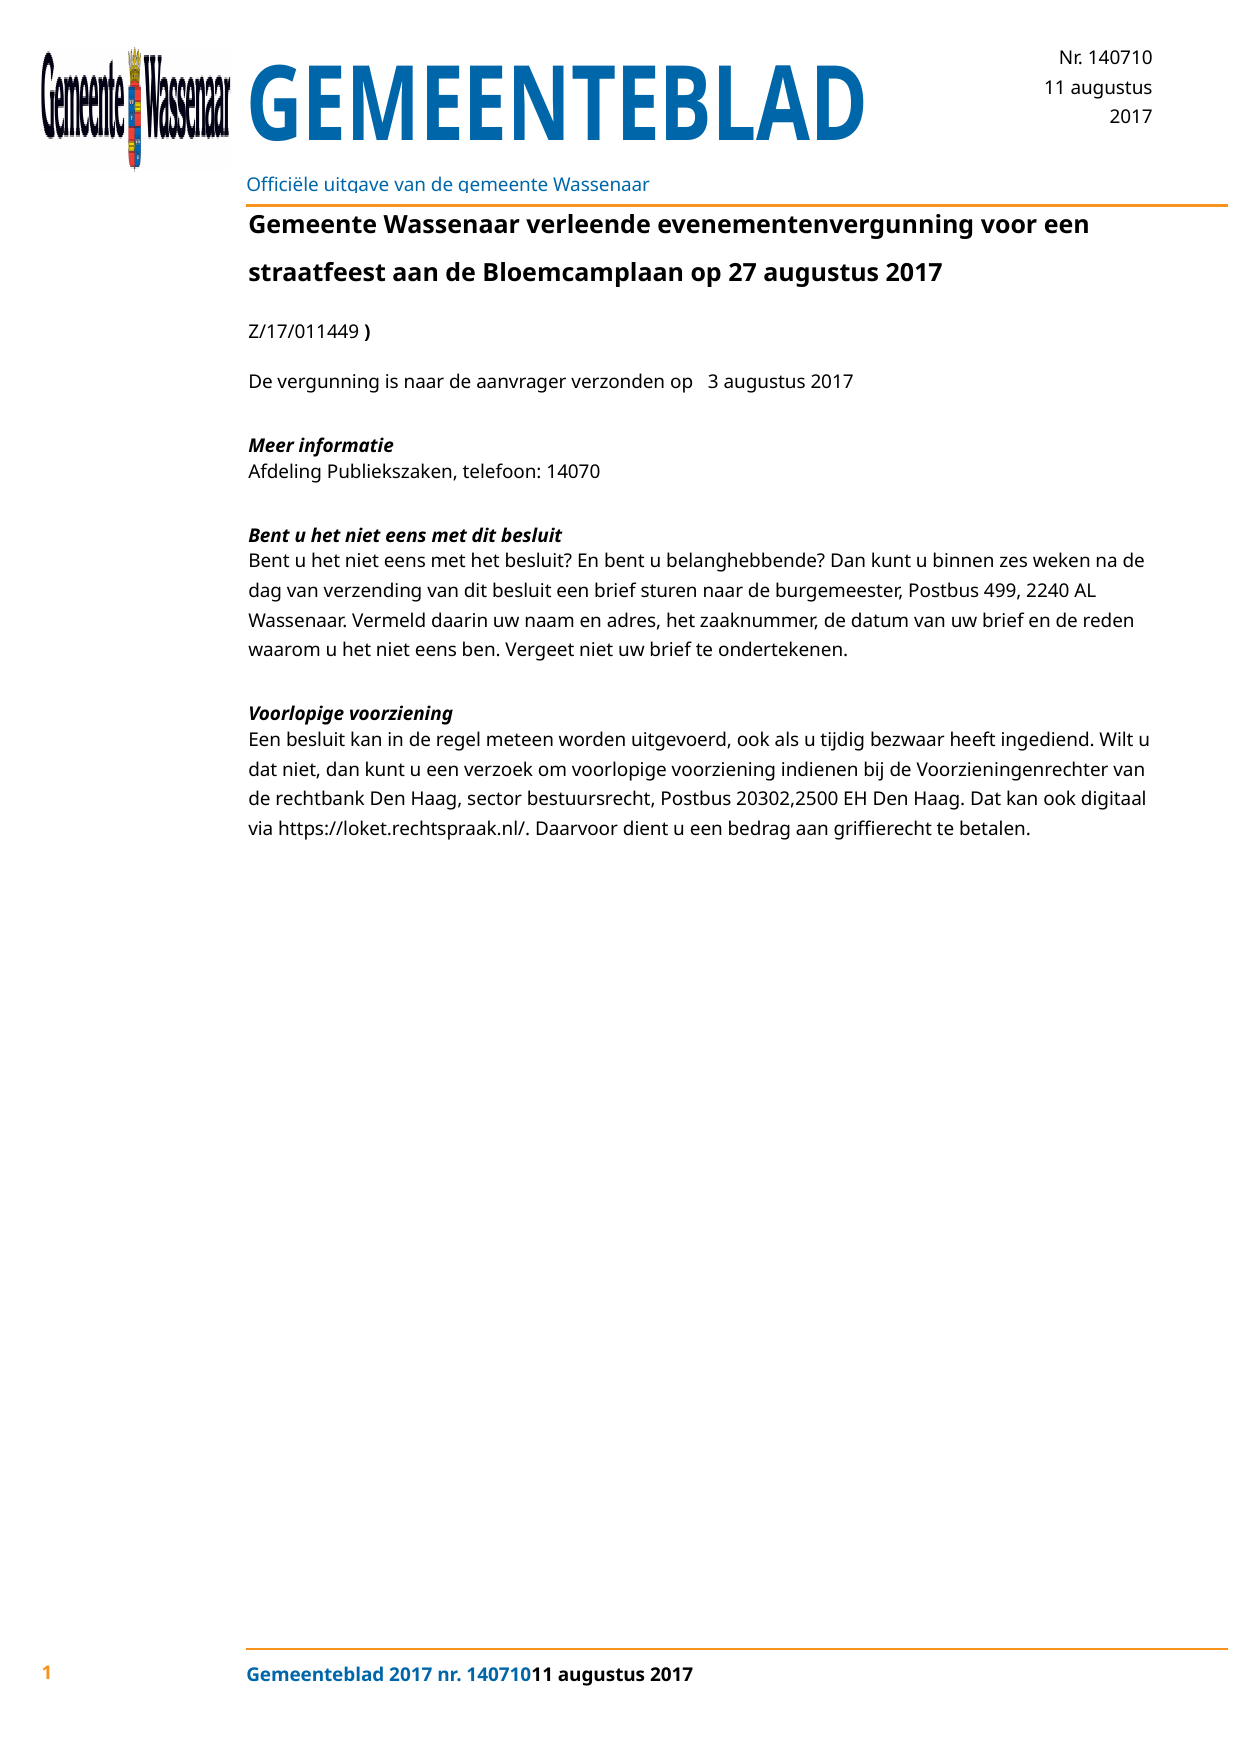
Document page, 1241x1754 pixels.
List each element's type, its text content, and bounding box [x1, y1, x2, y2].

text Een besluit kan in de regel meteen worden uitgevoerd, ook als u tijdig bezwaar heeft ingediend. Wilt u dat niet, dan kunt u een verzoek om voorlopige voorziening indienen bij de Voorzieningenrechter van de rechtbank Den Haag, sector bestuursrecht, Postbus 20302,2500 EH Den Haag. Dat kan ook digitaal via https://loket.rechtspraak.nl/. Daarvoor dient u een bedrag aan griffierecht te betalen. [248, 726, 1152, 841]
text Z/17/011449 ) [248, 318, 1152, 344]
text Bent u het niet eens met het besluit? En bent u belanghebbende? Dan kunt u binnen zes weken na de dag van verzending van dit besluit een brief sturen naar de burgemeester, Postbus 499, 2240 AL Wassenaar. Vermeld daarin uw naam en adres, het zaaknummer, de datum van uw brief en de reden waarom u het niet eens ben. Vergeet niet uw brief te ondertekenen. [248, 548, 1152, 662]
picture [41, 47, 231, 172]
text De vergunning is naar de aanvrager verzonden op 3 augustus 2017 [248, 368, 1152, 394]
text Gemeente Wassenaar verleende evenementenvergunning voor een straatfeest aan de Bloemcamplaan op 27 augustus 2017 [248, 207, 1152, 288]
text Afdeling Publiekszaken, telefoon: 14070 [248, 458, 1152, 484]
text Bent u het niet eens met dit besluit [248, 522, 1152, 548]
text Voorlopige voorziening [248, 700, 1152, 726]
text Meer informatie [248, 432, 1152, 458]
